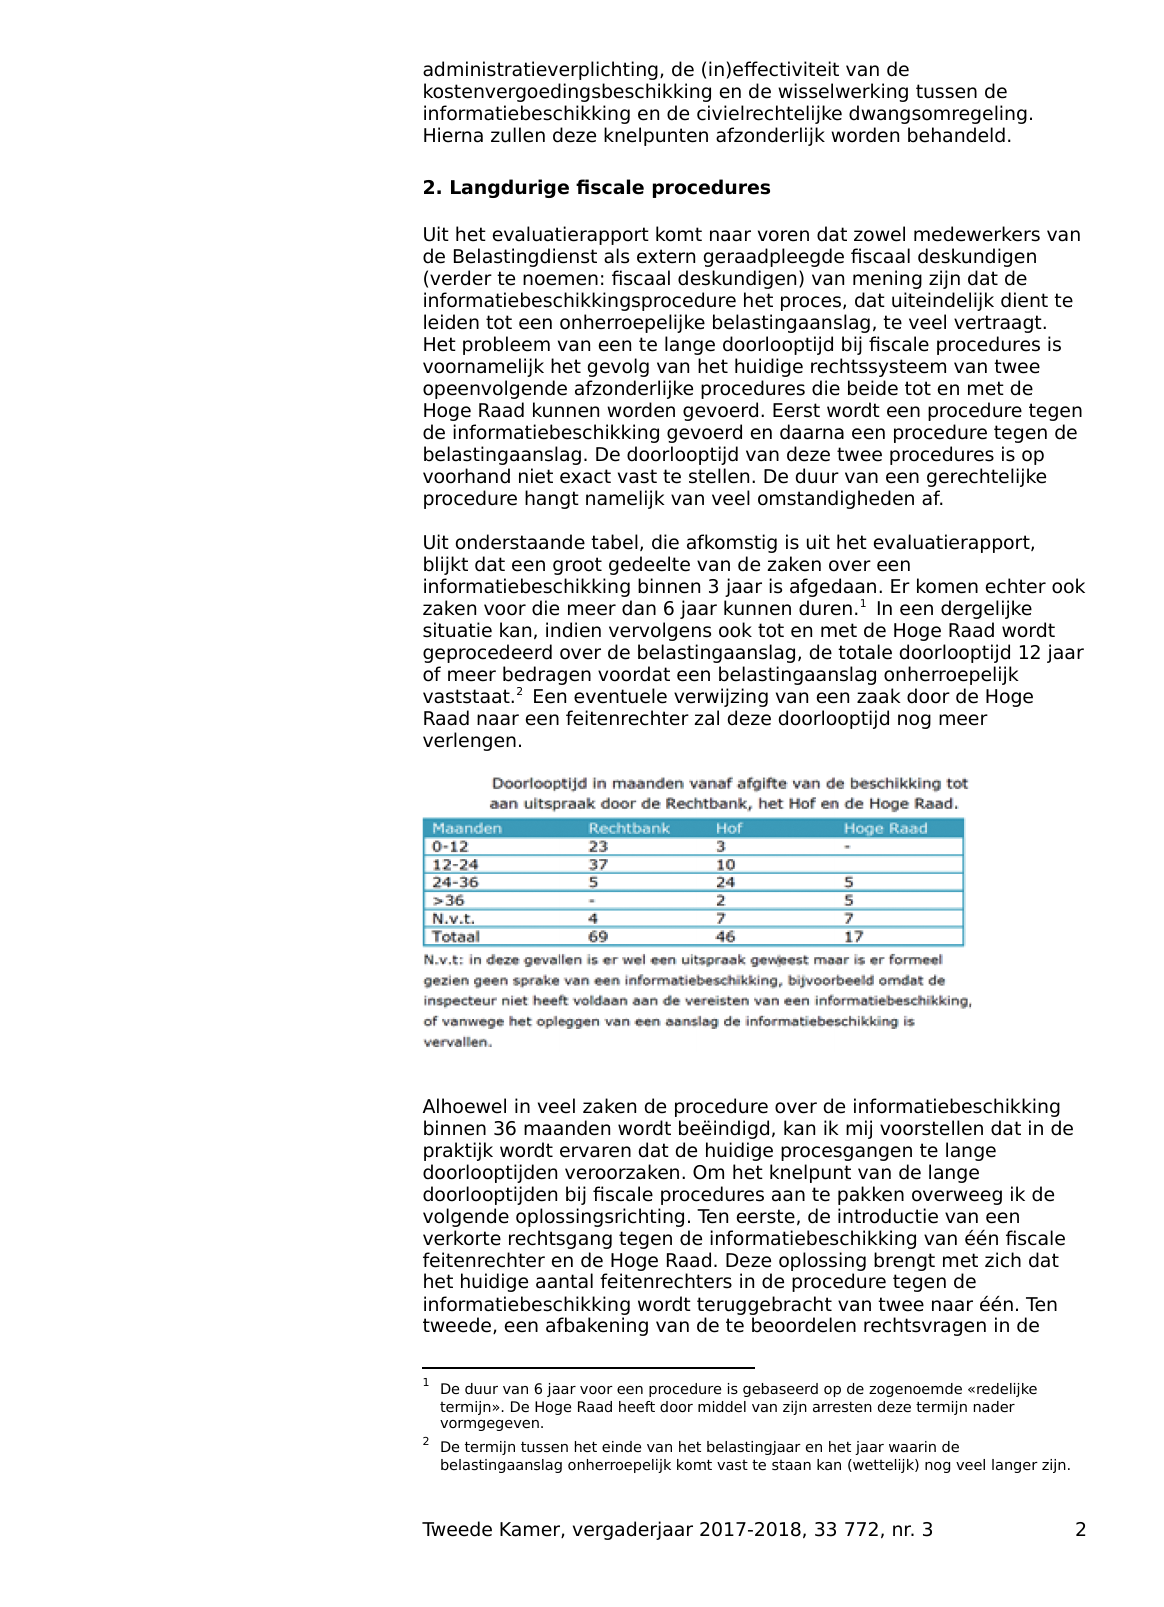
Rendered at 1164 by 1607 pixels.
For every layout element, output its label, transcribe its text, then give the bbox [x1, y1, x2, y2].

text Uit het evaluatierapport komt naar voren dat zowel medewerkers van de Belastingdienst als extern geraadpleegde fiscaal deskundigen (verder te noemen: fiscaal deskundigen) van mening zijn dat de informatiebeschikkingsprocedure het proces, dat uiteindelijk dient te leiden tot een onherroepelijke belastingaanslag, te veel vertraagt. Het probleem van een te lange doorlooptijd bij fiscale procedures is voornamelijk het gevolg van het huidige rechtssysteem van twee opeenvolgende afzonderlijke procedures die beide tot en met de Hoge Raad kunnen worden gevoerd. Eerst wordt een procedure tegen de informatiebeschikking gevoerd en daarna een procedure tegen de belastingaanslag. De doorlooptijd van deze twee procedures is op voorhand niet exact vast te stellen. De duur van een gerechtelijke procedure hangt namelijk van veel omstandigheden af. [422, 224, 1087, 510]
subtitle 2. Langdurige fiscale procedures [422, 177, 1087, 199]
text De termijn tussen het einde van het belastingjaar en het jaar waarin de belastingaanslag onherroepelijk komt vast te staan kan (wettelijk) nog veel langer zijn. [422, 1435, 1087, 1474]
picture [422, 773, 972, 1052]
text De duur van 6 jaar voor een procedure is gebaseerd op de zogenoemde «redelijke termijn». De Hoge Raad heeft door middel van zijn arresten deze termijn nader vormgegeven. [422, 1377, 1087, 1432]
text administratieverplichting, de (in)effectiviteit van de kostenvergoedingsbeschikking en de wisselwerking tussen de informatiebeschikking en de civielrechtelijke dwangsomregeling. Hierna zullen deze knelpunten afzonderlijk worden behandeld. [422, 59, 1087, 147]
text Uit onderstaande tabel, die afkomstig is uit het evaluatierapport, blijkt dat een groot gedeelte van de zaken over een informatiebeschikking binnen 3 jaar is afgedaan. Er komen echter ook zaken voor die meer dan 6 jaar kunnen duren. In een dergelijke situatie kan, indien vervolgens ook tot en met de Hoge Raad wordt geprocedeerd over de belastingaanslag, de totale doorlooptijd 12 jaar of meer bedragen voordat een belastingaanslag onherroepelijk vaststaat. Een eventuele verwijzing van een zaak door de Hoge Raad naar een feitenrechter zal deze doorlooptijd nog meer verlengen. [422, 532, 1087, 752]
text Alhoewel in veel zaken de procedure over de informatiebeschikking binnen 36 maanden wordt beëindigd, kan ik mij voorstellen dat in de praktijk wordt ervaren dat de huidige procesgangen te lange doorlooptijden veroorzaken. Om het knelpunt van de lange doorlooptijden bij fiscale procedures aan te pakken overweeg ik de volgende oplossingsrichting. Ten eerste, de introductie van een verkorte rechtsgang tegen de informatiebeschikking van één fiscale feitenrechter en de Hoge Raad. Deze oplossing brengt met zich dat het huidige aantal feitenrechters in de procedure tegen de informatiebeschikking wordt teruggebracht van twee naar één. Ten tweede, een afbakening van de te beoordelen rechtsvragen in de [422, 1096, 1087, 1337]
